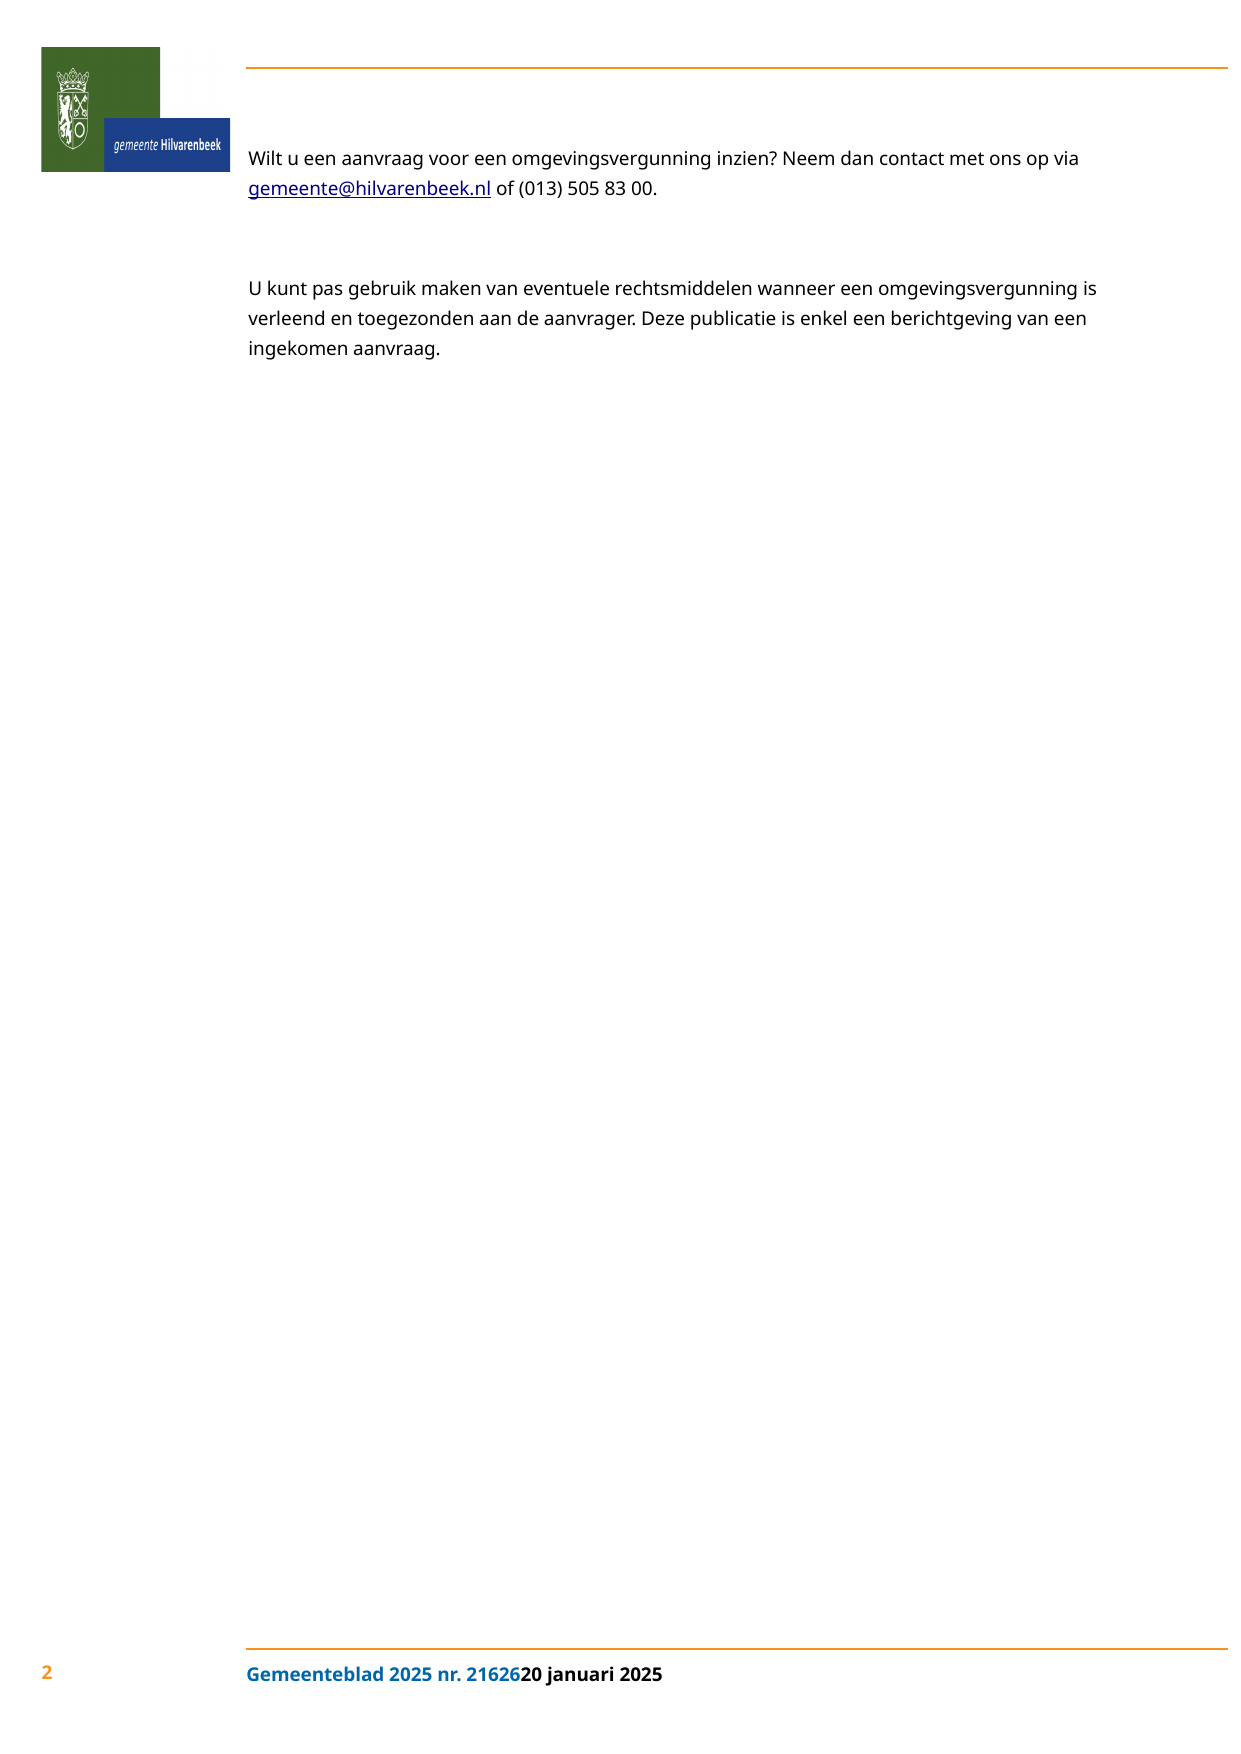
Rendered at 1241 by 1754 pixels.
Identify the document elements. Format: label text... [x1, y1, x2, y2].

text U kunt pas gebruik maken van eventuele rechtsmiddelen wanneer een omgevingsvergunning is verleend en toegezonden aan de aanvrager. Deze publicatie is enkel een berichtgeving van een ingekomen aanvraag. [248, 276, 1152, 361]
picture [41, 47, 231, 172]
text Wilt u een aanvraag voor een omgevingsvergunning inzien? Neem dan contact met ons op via gemeente@hilvarenbeek.nl of (013) 505 83 00. [248, 145, 1152, 201]
